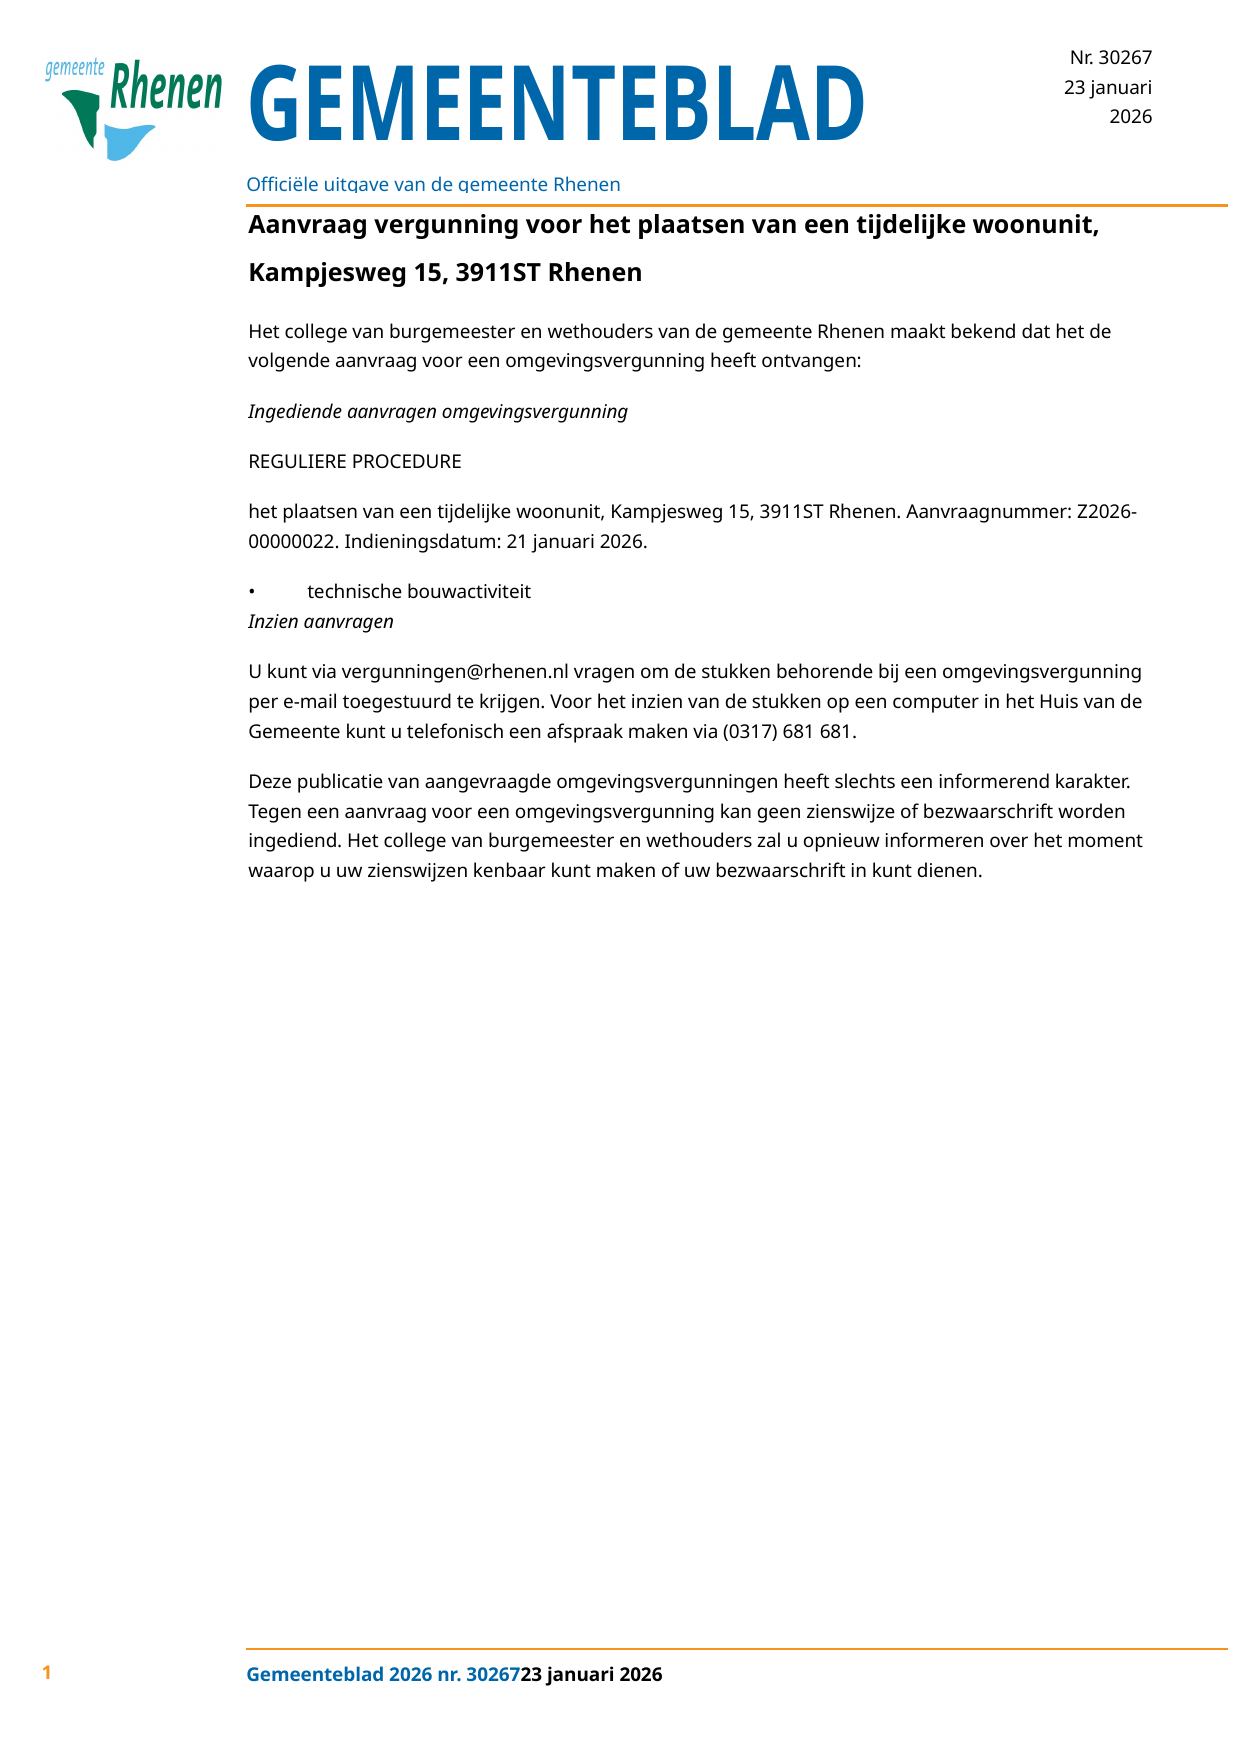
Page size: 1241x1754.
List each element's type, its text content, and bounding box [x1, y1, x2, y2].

text Aanvraag vergunning voor het plaatsen van een tijdelijke woonunit, Kampjesweg 15, 3911ST Rhenen [248, 207, 1152, 288]
text U kunt via vergunningen@rhenen.nl vragen om de stukken behorende bij een omgevingsvergunning per e-mail toegestuurd te krijgen. Voor het inzien van de stukken op een computer in het Huis van de Gemeente kunt u telefonisch een afspraak maken via (0317) 681 681. [248, 659, 1152, 744]
text REGULIERE PROCEDURE [248, 448, 1152, 474]
text Ingediende aanvragen omgevingsvergunning [248, 398, 1152, 424]
picture [41, 47, 231, 172]
list technische bouwactiviteit [248, 579, 1152, 604]
text Het college van burgemeester en wethouders van de gemeente Rhenen maakt bekend dat het de volgende aanvraag voor een omgevingsvergunning heeft ontvangen: [248, 318, 1152, 373]
text Inzien aanvragen [248, 608, 1152, 634]
text het plaatsen van een tijdelijke woonunit, Kampjesweg 15, 3911ST Rhenen. Aanvraagnummer: Z2026-00000022. Indieningsdatum: 21 januari 2026. [248, 499, 1152, 554]
text Deze publicatie van aangevraagde omgevingsvergunningen heeft slechts een informerend karakter. Tegen een aanvraag voor een omgevingsvergunning kan geen zienswijze of bezwaarschrift worden ingediend. Het college van burgemeester en wethouders zal u opnieuw informeren over het moment waarop u uw zienswijzen kenbaar kunt maken of uw bezwaarschrift in kunt dienen. [248, 768, 1152, 883]
